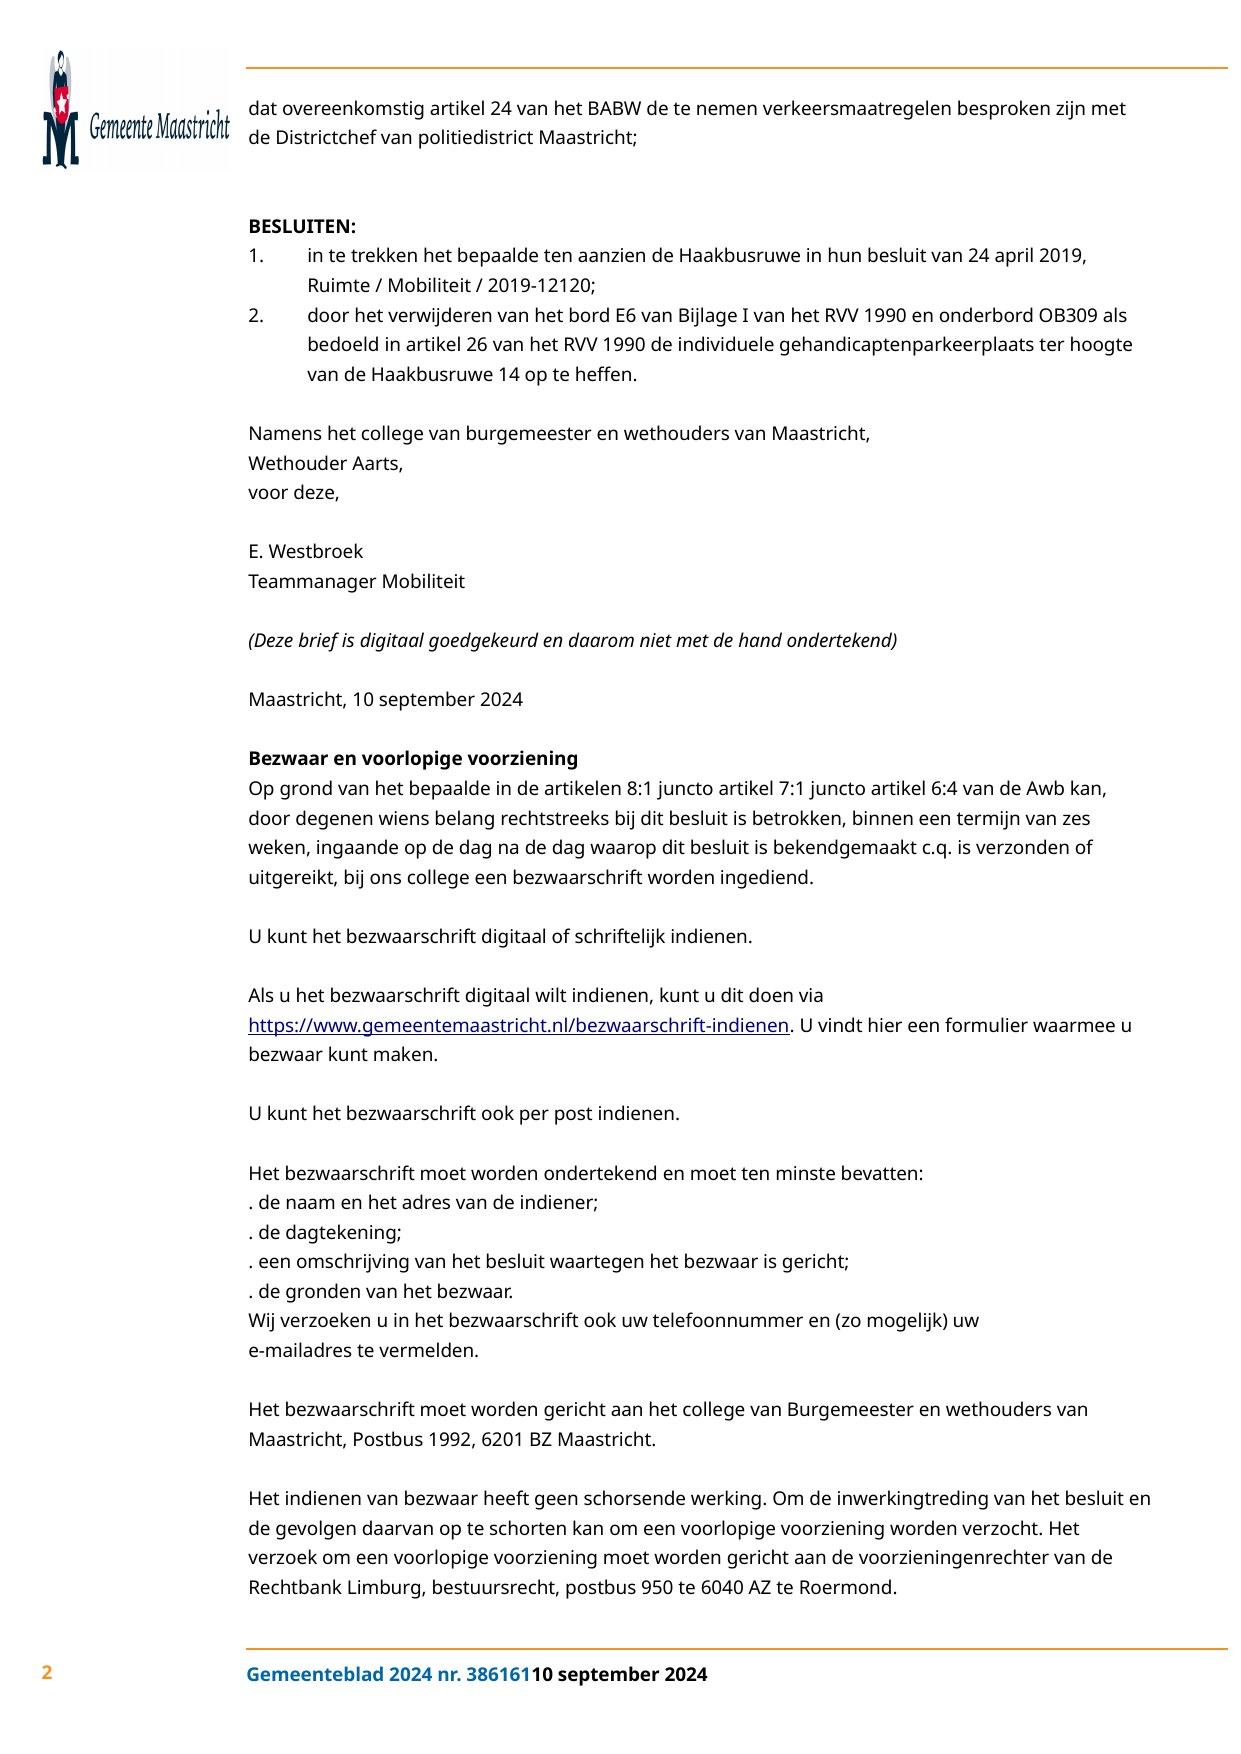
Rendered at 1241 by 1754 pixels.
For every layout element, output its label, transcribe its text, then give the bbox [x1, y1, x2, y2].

text Wij verzoeken u in het bezwaarschrift ook uw telefoonnummer en (zo mogelijk) uw [248, 1308, 1152, 1333]
text . de naam en het adres van de indiener; [248, 1189, 1152, 1215]
text dat overeenkomstig artikel 24 van het BABW de te nemen verkeersmaatregelen besproken zijn met de Districtchef van politiedistrict Maastricht; [248, 95, 1152, 150]
list in te trekken het bepaalde ten aanzien de Haakbusruwe in hun besluit van 24 april 2019, Ruimte / Mobiliteit / 2019-12120; [248, 243, 1152, 298]
text Teammanager Mobiliteit [248, 568, 1152, 594]
text voor deze, [248, 479, 1152, 505]
text (Deze brief is digitaal goedgekeurd en daarom niet met de hand ondertekend) [248, 627, 1152, 653]
text Als u het bezwaarschrift digitaal wilt indienen, kunt u dit doen via https://www.gemeentemaastricht.nl/bezwaarschrift-indienen. U vindt hier een formulier waarmee u bezwaar kunt maken. [248, 982, 1152, 1067]
text Maastricht, 10 september 2024 [248, 686, 1152, 712]
text Op grond van het bepaalde in de artikelen 8:1 juncto artikel 7:1 juncto artikel 6:4 van de Awb kan, door degenen wiens belang rechtstreeks bij dit besluit is betrokken, binnen een termijn van zes weken, ingaande op de dag na de dag waarop dit besluit is bekendgemaakt c.q. is verzonden of uitgereikt, bij ons college een bezwaarschrift worden ingediend. [248, 775, 1152, 890]
picture [41, 47, 231, 172]
text U kunt het bezwaarschrift ook per post indienen. [248, 1101, 1152, 1126]
text . de gronden van het bezwaar. [248, 1278, 1152, 1304]
text Namens het college van burgemeester en wethouders van Maastricht, [248, 420, 1152, 446]
text Het bezwaarschrift moet worden gericht aan het college van Burgemeester en wethouders van Maastricht, Postbus 1992, 6201 BZ Maastricht. [248, 1396, 1152, 1452]
text BESLUITEN: [248, 213, 1152, 239]
text Het indienen van bezwaar heeft geen schorsende werking. Om de inwerkingtreding van het besluit en de gevolgen daarvan op te schorten kan om een voorlopige voorziening worden verzocht. Het verzoek om een voorlopige voorziening moet worden gericht aan de voorzieningenrechter van de Rechtbank Limburg, bestuursrecht, postbus 950 te 6040 AZ te Roermond. [248, 1485, 1152, 1600]
text Wethouder Aarts, [248, 450, 1152, 476]
text E. Westbroek [248, 538, 1152, 564]
text . de dagtekening; [248, 1219, 1152, 1245]
text . een omschrijving van het besluit waartegen het bezwaar is gericht; [248, 1248, 1152, 1274]
text U kunt het bezwaarschrift digitaal of schriftelijk indienen. [248, 923, 1152, 949]
text Bezwaar en voorlopige voorziening [248, 746, 1152, 771]
text Het bezwaarschrift moet worden ondertekend en moet ten minste bevatten: [248, 1160, 1152, 1186]
text e-mailadres te vermelden. [248, 1337, 1152, 1363]
list door het verwijderen van het bord E6 van Bijlage I van het RVV 1990 en onderbord OB309 als bedoeld in artikel 26 van het RVV 1990 de individuele gehandicaptenparkeerplaats ter hoogte van de Haakbusruwe 14 op te heffen. [248, 302, 1152, 387]
